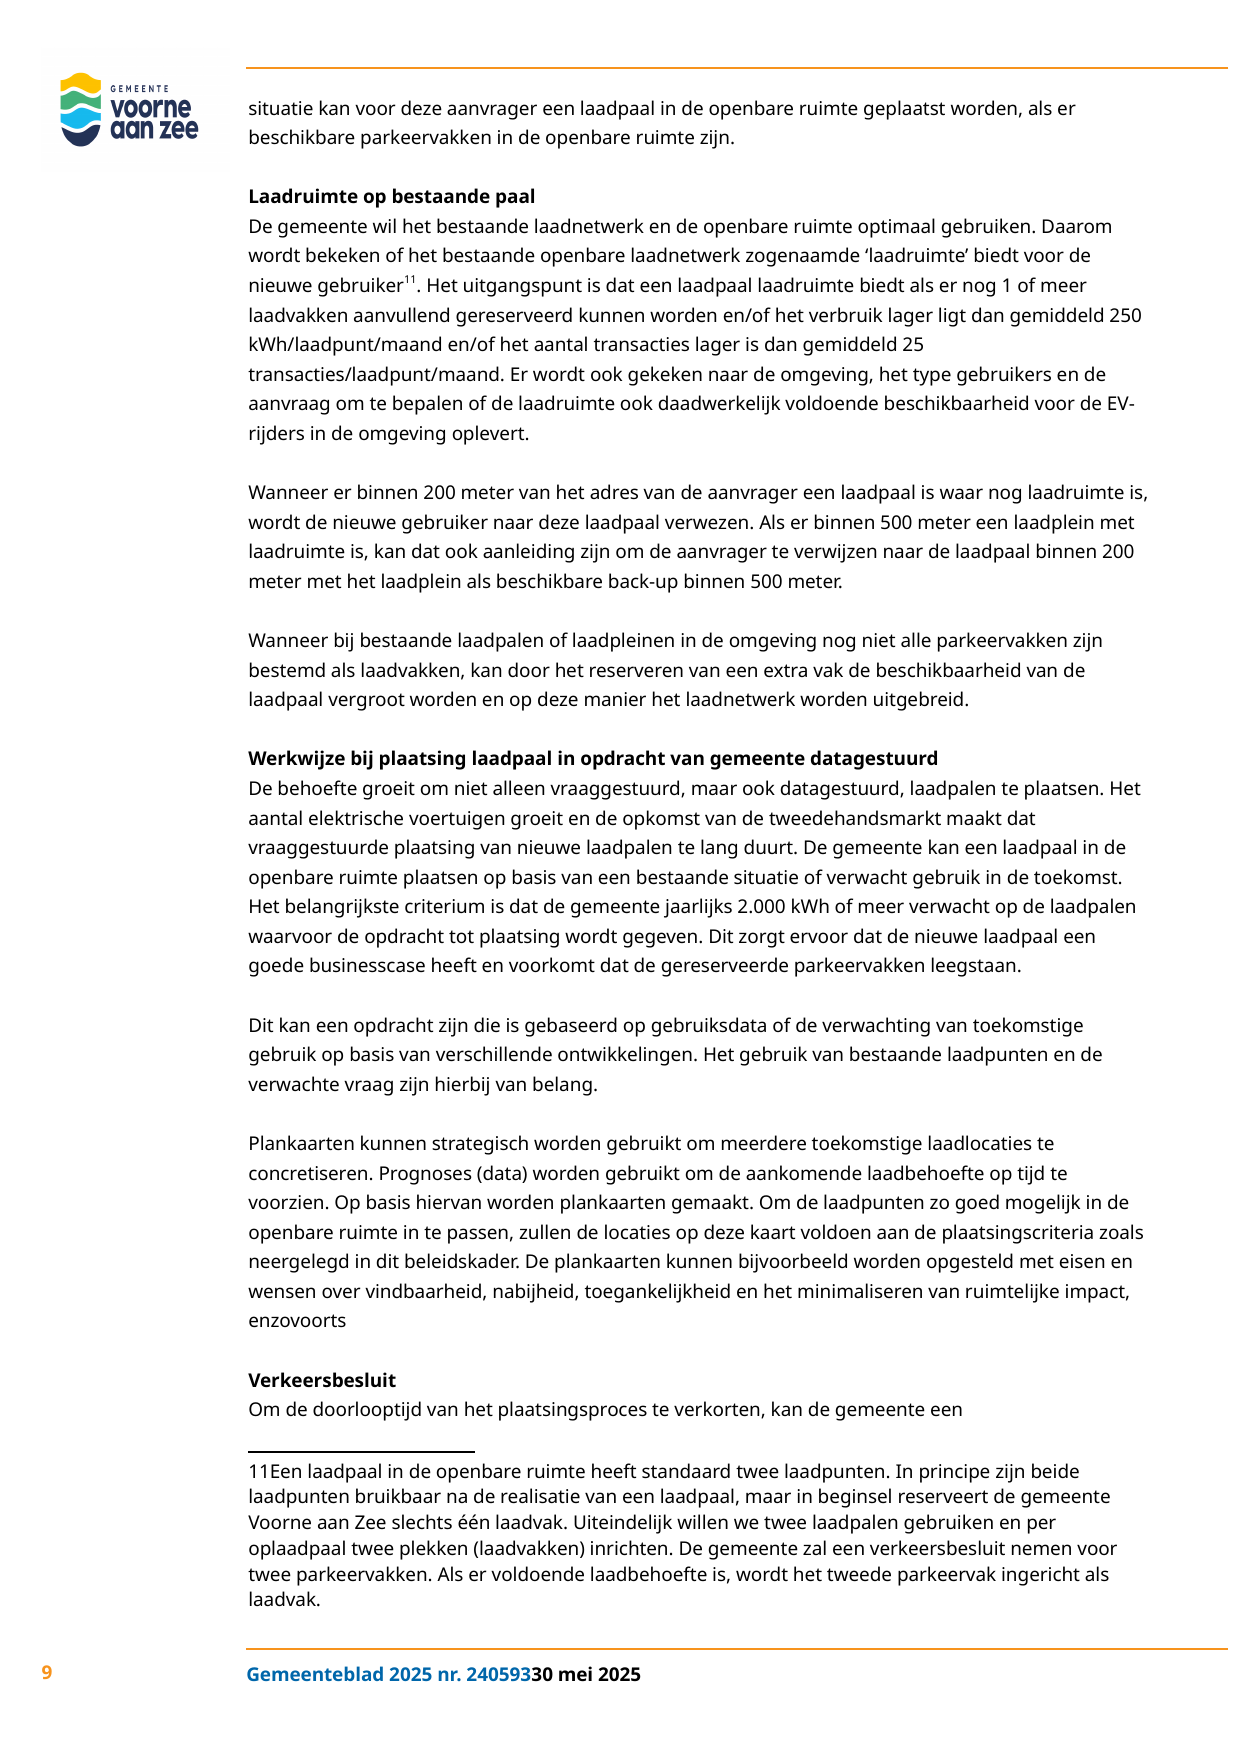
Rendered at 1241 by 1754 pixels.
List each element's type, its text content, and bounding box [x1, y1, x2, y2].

text De gemeente wil het bestaande laadnetwerk en de openbare ruimte optimaal gebruiken. Daarom wordt bekeken of het bestaande openbare laadnetwerk zogenaamde ‘laadruimte’ biedt voor de nieuwe gebruiker. Het uitgangspunt is dat een laadpaal laadruimte biedt als er nog 1 of meer laadvakken aanvullend gereserveerd kunnen worden en/of het verbruik lager ligt dan gemiddeld 250 kWh/laadpunt/maand en/of het aantal transacties lager is dan gemiddeld 25 transacties/laadpunt/maand. Er wordt ook gekeken naar de omgeving, het type gebruikers en de aanvraag om te bepalen of de laadruimte ook daadwerkelijk voldoende beschikbaarheid voor de EV-rijders in de omgeving oplevert. [248, 213, 1152, 446]
text situatie kan voor deze aanvrager een laadpaal in de openbare ruimte geplaatst worden, als er beschikbare parkeervakken in de openbare ruimte zijn. [248, 95, 1152, 150]
text Werkwijze bij plaatsing laadpaal in opdracht van gemeente datagestuurd [248, 746, 1152, 771]
text Wanneer er binnen 200 meter van het adres van de aanvrager een laadpaal is waar nog laadruimte is, wordt de nieuwe gebruiker naar deze laadpaal verwezen. Als er binnen 500 meter een laadplein met laadruimte is, kan dat ook aanleiding zijn om de aanvrager te verwijzen naar de laadpaal binnen 200 meter met het laadplein als beschikbare back-up binnen 500 meter. [248, 479, 1152, 594]
picture [41, 47, 231, 172]
text Om de doorlooptijd van het plaatsingsproces te verkorten, kan de gemeente een [248, 1396, 1152, 1422]
text Laadruimte op bestaande paal [248, 183, 1152, 209]
text De behoefte groeit om niet alleen vraaggestuurd, maar ook datagestuurd, laadpalen te plaatsen. Het aantal elektrische voertuigen groeit en de opkomst van de tweedehandsmarkt maakt dat vraaggestuurde plaatsing van nieuwe laadpalen te lang duurt. De gemeente kan een laadpaal in de openbare ruimte plaatsen op basis van een bestaande situatie of verwacht gebruik in de toekomst. Het belangrijkste criterium is dat de gemeente jaarlijks 2.000 kWh of meer verwacht op de laadpalen waarvoor de opdracht tot plaatsing wordt gegeven. Dit zorgt ervoor dat de nieuwe laadpaal een goede businesscase heeft en voorkomt dat de gereserveerde parkeervakken leegstaan. [248, 775, 1152, 978]
text Een laadpaal in de openbare ruimte heeft standaard twee laadpunten. In principe zijn beide laadpunten bruikbaar na de realisatie van een laadpaal, maar in beginsel reserveert de gemeente Voorne aan Zee slechts één laadvak. Uiteindelijk willen we twee laadpalen gebruiken en per oplaadpaal twee plekken (laadvakken) inrichten. De gemeente zal een verkeersbesluit nemen voor twee parkeervakken. Als er voldoende laadbehoefte is, wordt het tweede parkeervak ingericht als laadvak. [248, 1458, 1152, 1612]
text Verkeersbesluit [248, 1367, 1152, 1393]
text Dit kan een opdracht zijn die is gebaseerd op gebruiksdata of de verwachting van toekomstige gebruik op basis van verschillende ontwikkelingen. Het gebruik van bestaande laadpunten en de verwachte vraag zijn hierbij van belang. [248, 1012, 1152, 1097]
text Wanneer bij bestaande laadpalen of laadpleinen in de omgeving nog niet alle parkeervakken zijn bestemd als laadvakken, kan door het reserveren van een extra vak de beschikbaarheid van de laadpaal vergroot worden en op deze manier het laadnetwerk worden uitgebreid. [248, 627, 1152, 712]
text Plankaarten kunnen strategisch worden gebruikt om meerdere toekomstige laadlocaties te concretiseren. Prognoses (data) worden gebruikt om de aankomende laadbehoefte op tijd te voorzien. Op basis hiervan worden plankaarten gemaakt. Om de laadpunten zo goed mogelijk in de openbare ruimte in te passen, zullen de locaties op deze kaart voldoen aan de plaatsingscriteria zoals neergelegd in dit beleidskader. De plankaarten kunnen bijvoorbeeld worden opgesteld met eisen en wensen over vindbaarheid, nabijheid, toegankelijkheid en het minimaliseren van ruimtelijke impact, enzovoorts [248, 1130, 1152, 1333]
